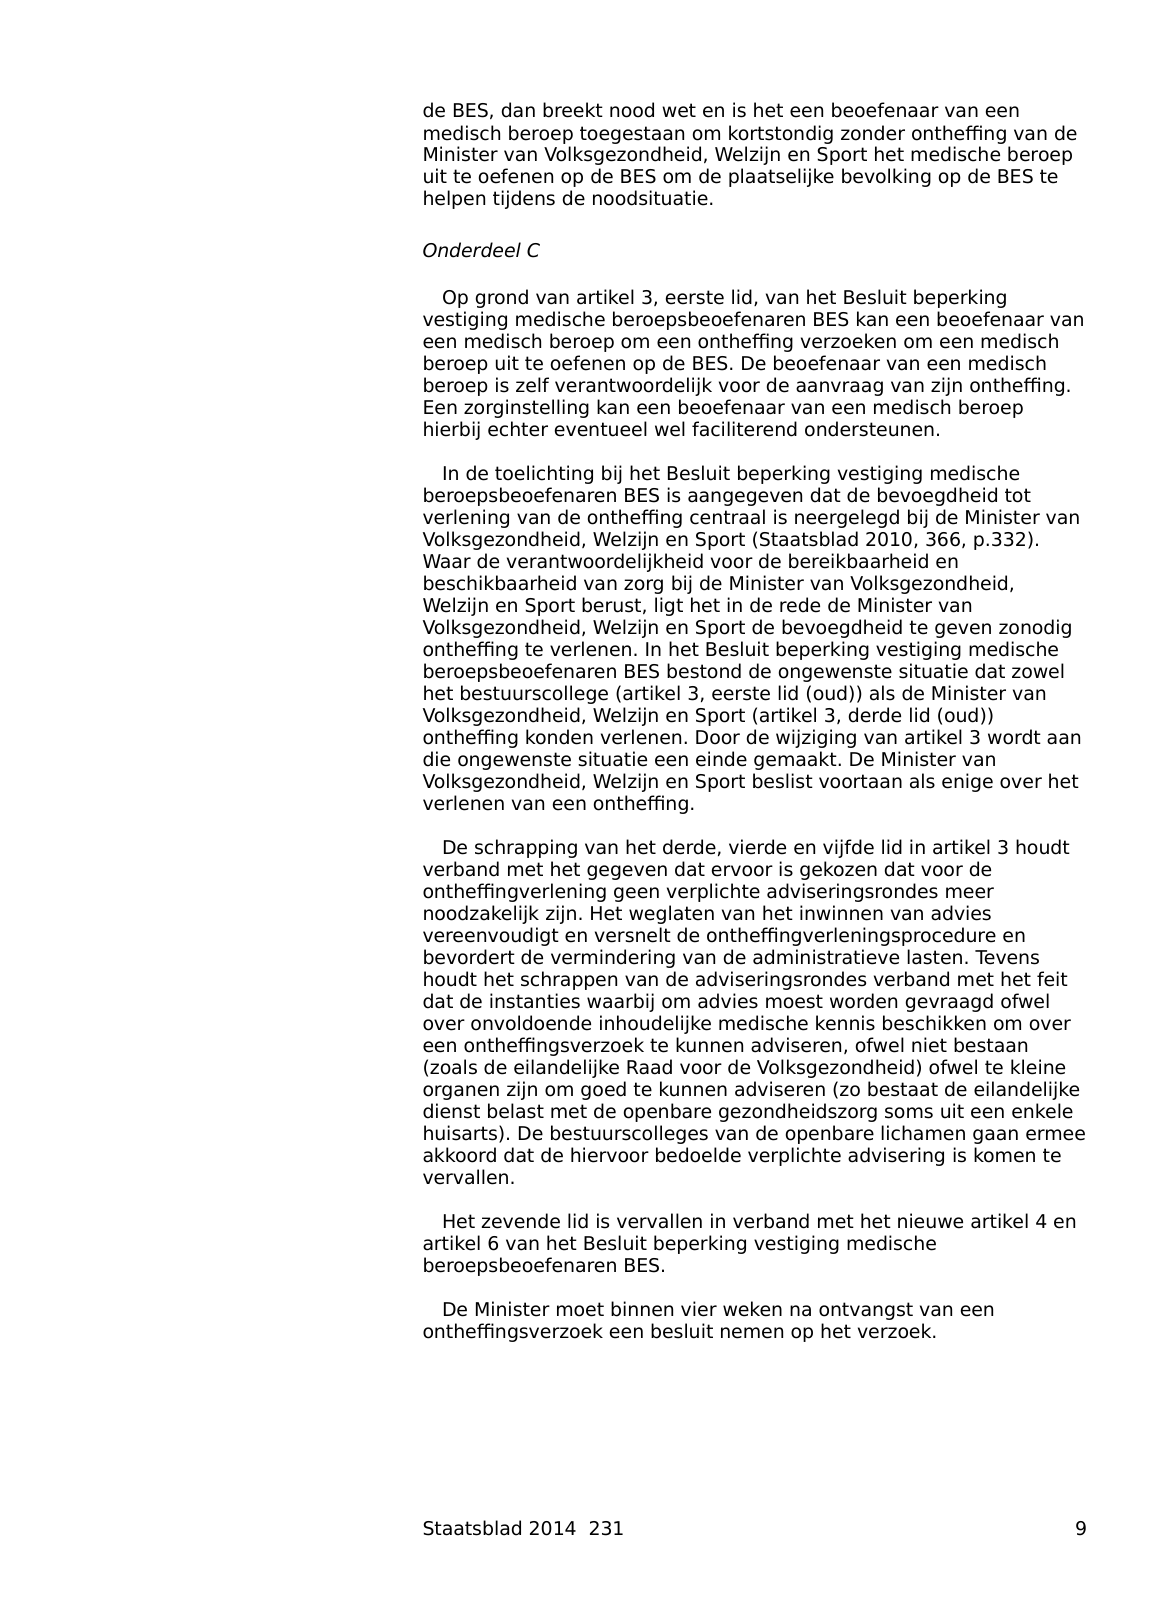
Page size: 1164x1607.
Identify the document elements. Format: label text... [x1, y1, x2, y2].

subtitle Onderdeel C [422, 240, 1087, 262]
text De schrapping van het derde, vierde en vijfde lid in artikel 3 houdt verband met het gegeven dat ervoor is gekozen dat voor de ontheffingverlening geen verplichte adviseringsrondes meer noodzakelijk zijn. Het weglaten van het inwinnen van advies vereenvoudigt en versnelt de ontheffingverleningsprocedure en bevordert de vermindering van de administratieve lasten. Tevens houdt het schrappen van de adviseringsrondes verband met het feit dat de instanties waarbij om advies moest worden gevraagd ofwel over onvoldoende inhoudelijke medische kennis beschikken om over een ontheffingsverzoek te kunnen adviseren, ofwel niet bestaan (zoals de eilandelijke Raad voor de Volksgezondheid) ofwel te kleine organen zijn om goed te kunnen adviseren (zo bestaat de eilandelijke dienst belast met de openbare gezondheidszorg soms uit een enkele huisarts). De bestuurscolleges van de openbare lichamen gaan ermee akkoord dat de hiervoor bedoelde verplichte advisering is komen te vervallen. [422, 837, 1087, 1189]
text De Minister moet binnen vier weken na ontvangst van een ontheffingsverzoek een besluit nemen op het verzoek. [422, 1299, 1087, 1343]
text Op grond van artikel 3, eerste lid, van het Besluit beperking vestiging medische beroepsbeoefenaren BES kan een beoefenaar van een medisch beroep om een ontheffing verzoeken om een medisch beroep uit te oefenen op de BES. De beoefenaar van een medisch beroep is zelf verantwoordelijk voor de aanvraag van zijn ontheffing. Een zorginstelling kan een beoefenaar van een medisch beroep hierbij echter eventueel wel faciliterend ondersteunen. [422, 287, 1087, 441]
text Het zevende lid is vervallen in verband met het nieuwe artikel 4 en artikel 6 van het Besluit beperking vestiging medische beroepsbeoefenaren BES. [422, 1211, 1087, 1277]
text de BES, dan breekt nood wet en is het een beoefenaar van een medisch beroep toegestaan om kortstondig zonder ontheffing van de Minister van Volksgezondheid, Welzijn en Sport het medische beroep uit te oefenen op de BES om de plaatselijke bevolking op de BES te helpen tijdens de noodsituatie. [422, 100, 1087, 210]
text In de toelichting bij het Besluit beperking vestiging medische beroepsbeoefenaren BES is aangegeven dat de bevoegdheid tot verlening van de ontheffing centraal is neergelegd bij de Minister van Volksgezondheid, Welzijn en Sport (Staatsblad 2010, 366, p.332). Waar de verantwoordelijkheid voor de bereikbaarheid en beschikbaarheid van zorg bij de Minister van Volksgezondheid, Welzijn en Sport berust, ligt het in de rede de Minister van Volksgezondheid, Welzijn en Sport de bevoegdheid te geven zonodig ontheffing te verlenen. In het Besluit beperking vestiging medische beroepsbeoefenaren BES bestond de ongewenste situatie dat zowel het bestuurscollege (artikel 3, eerste lid (oud)) als de Minister van Volksgezondheid, Welzijn en Sport (artikel 3, derde lid (oud)) ontheffing konden verlenen. Door de wijziging van artikel 3 wordt aan die ongewenste situatie een einde gemaakt. De Minister van Volksgezondheid, Welzijn en Sport beslist voortaan als enige over het verlenen van een ontheffing. [422, 463, 1087, 815]
